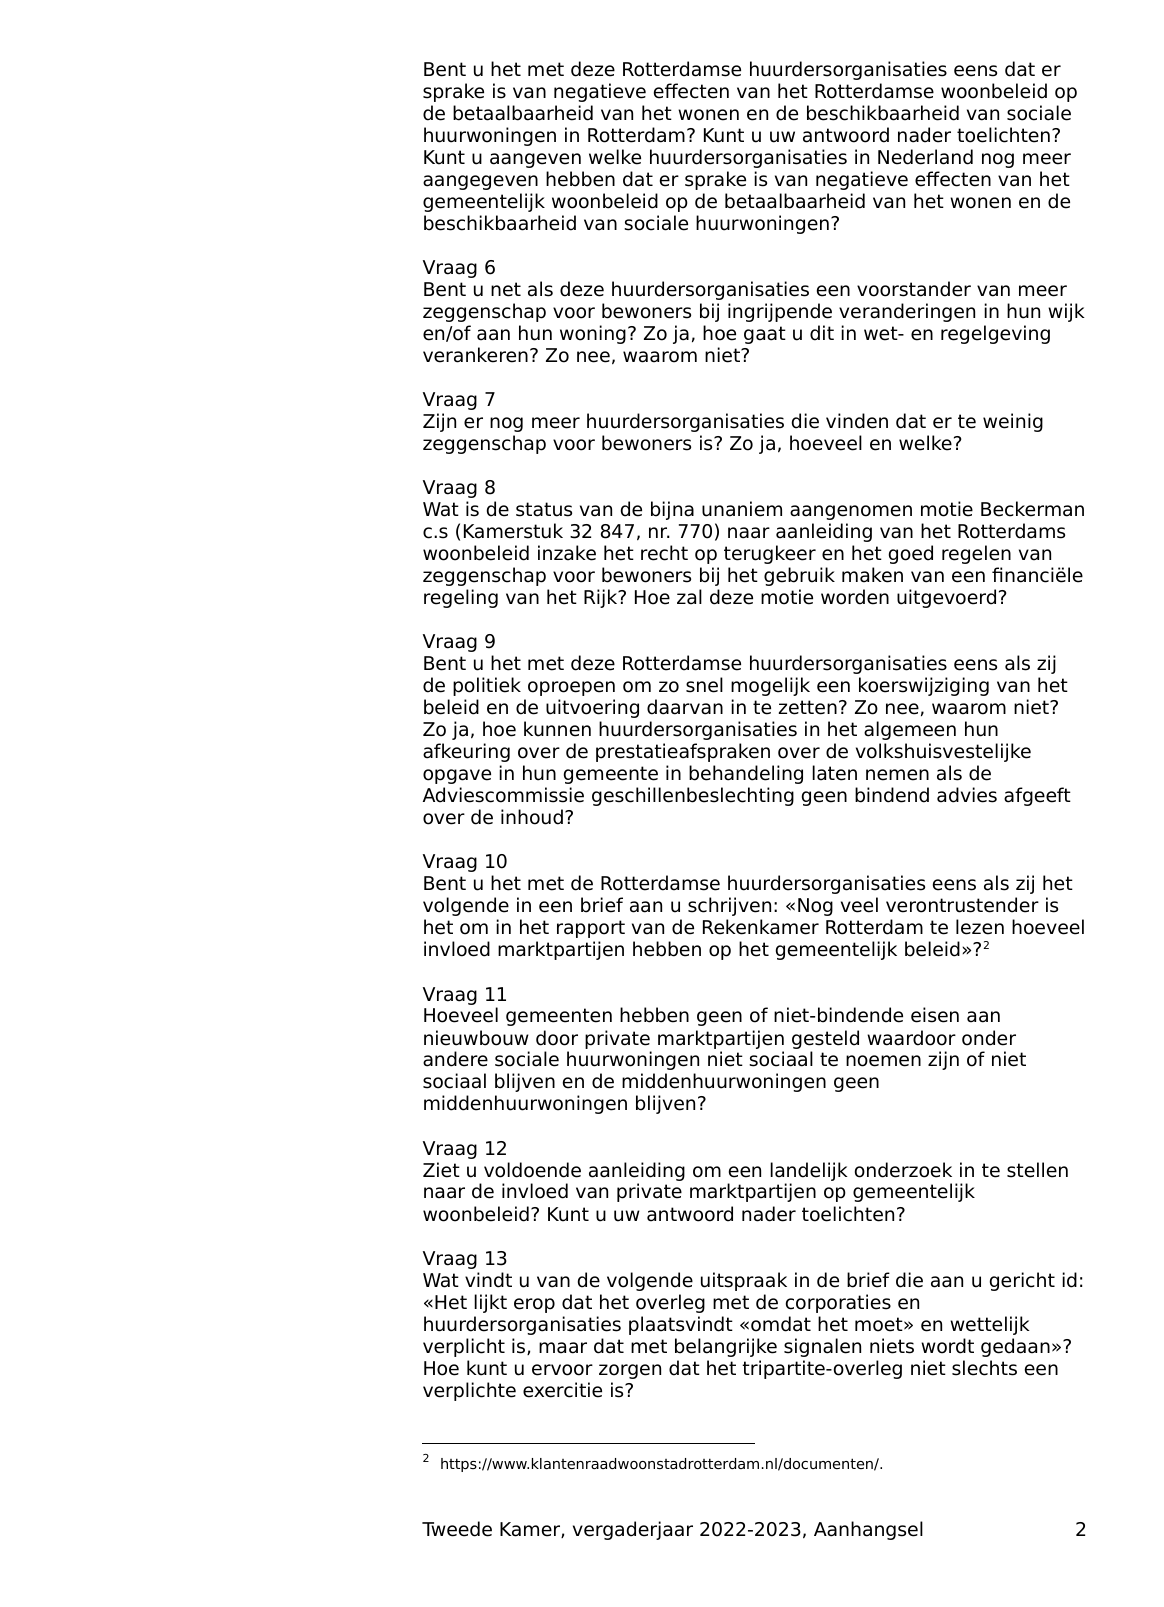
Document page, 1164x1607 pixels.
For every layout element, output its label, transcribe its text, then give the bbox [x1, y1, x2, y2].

text https://www.klantenraadwoonstadrotterdam.nl/documenten/. [422, 1452, 1087, 1474]
text Bent u het met deze Rotterdamse huurdersorganisaties eens dat er sprake is van negatieve effecten van het Rotterdamse woonbeleid op de betaalbaarheid van het wonen en de beschikbaarheid van sociale huurwoningen in Rotterdam? Kunt u uw antwoord nader toelichten? Kunt u aangeven welke huurdersorganisaties in Nederland nog meer aangegeven hebben dat er sprake is van negatieve effecten van het gemeentelijk woonbeleid op de betaalbaarheid van het wonen en de beschikbaarheid van sociale huurwoningen? [422, 59, 1087, 235]
text Wat vindt u van de volgende uitspraak in de brief die aan u gericht id: «Het lijkt erop dat het overleg met de corporaties en huurdersorganisaties plaatsvindt «omdat het moet» en wettelijk verplicht is, maar dat met belangrijke signalen niets wordt gedaan»? Hoe kunt u ervoor zorgen dat het tripartite-overleg niet slechts een verplichte exercitie is? [422, 1269, 1087, 1401]
text Wat is de status van de bijna unaniem aangenomen motie Beckerman c.s (Kamerstuk 32 847, nr. 770) naar aanleiding van het Rotterdams woonbeleid inzake het recht op terugkeer en het goed regelen van zeggenschap voor bewoners bij het gebruik maken van een financiële regeling van het Rijk? Hoe zal deze motie worden uitgevoerd? [422, 499, 1087, 609]
text Vraag 6 [422, 257, 1087, 279]
text Zijn er nog meer huurdersorganisaties die vinden dat er te weinig zeggenschap voor bewoners is? Zo ja, hoeveel en welke? [422, 411, 1087, 455]
text Vraag 9 [422, 631, 1087, 653]
text Bent u net als deze huurdersorganisaties een voorstander van meer zeggenschap voor bewoners bij ingrijpende veranderingen in hun wijk en/of aan hun woning? Zo ja, hoe gaat u dit in wet- en regelgeving verankeren? Zo nee, waarom niet? [422, 279, 1087, 367]
text Ziet u voldoende aanleiding om een landelijk onderzoek in te stellen naar de invloed van private marktpartijen op gemeentelijk woonbeleid? Kunt u uw antwoord nader toelichten? [422, 1159, 1087, 1225]
text Vraag 7 [422, 389, 1087, 411]
text Bent u het met deze Rotterdamse huurdersorganisaties eens als zij de politiek oproepen om zo snel mogelijk een koerswijziging van het beleid en de uitvoering daarvan in te zetten? Zo nee, waarom niet? Zo ja, hoe kunnen huurdersorganisaties in het algemeen hun afkeuring over de prestatieafspraken over de volkshuisvestelijke opgave in hun gemeente in behandeling laten nemen als de Adviescommissie geschillenbeslechting geen bindend advies afgeeft over de inhoud? [422, 653, 1087, 829]
text Vraag 13 [422, 1248, 1087, 1269]
text Vraag 12 [422, 1137, 1087, 1159]
text Bent u het met de Rotterdamse huurdersorganisaties eens als zij het volgende in een brief aan u schrijven: «Nog veel verontrustender is het om in het rapport van de Rekenkamer Rotterdam te lezen hoeveel invloed marktpartijen hebben op het gemeentelijk beleid»? [422, 873, 1087, 961]
text Vraag 8 [422, 477, 1087, 499]
text Hoeveel gemeenten hebben geen of niet-bindende eisen aan nieuwbouw door private marktpartijen gesteld waardoor onder andere sociale huurwoningen niet sociaal te noemen zijn of niet sociaal blijven en de middenhuurwoningen geen middenhuurwoningen blijven? [422, 1005, 1087, 1115]
text Vraag 11 [422, 983, 1087, 1005]
text Vraag 10 [422, 851, 1087, 873]
